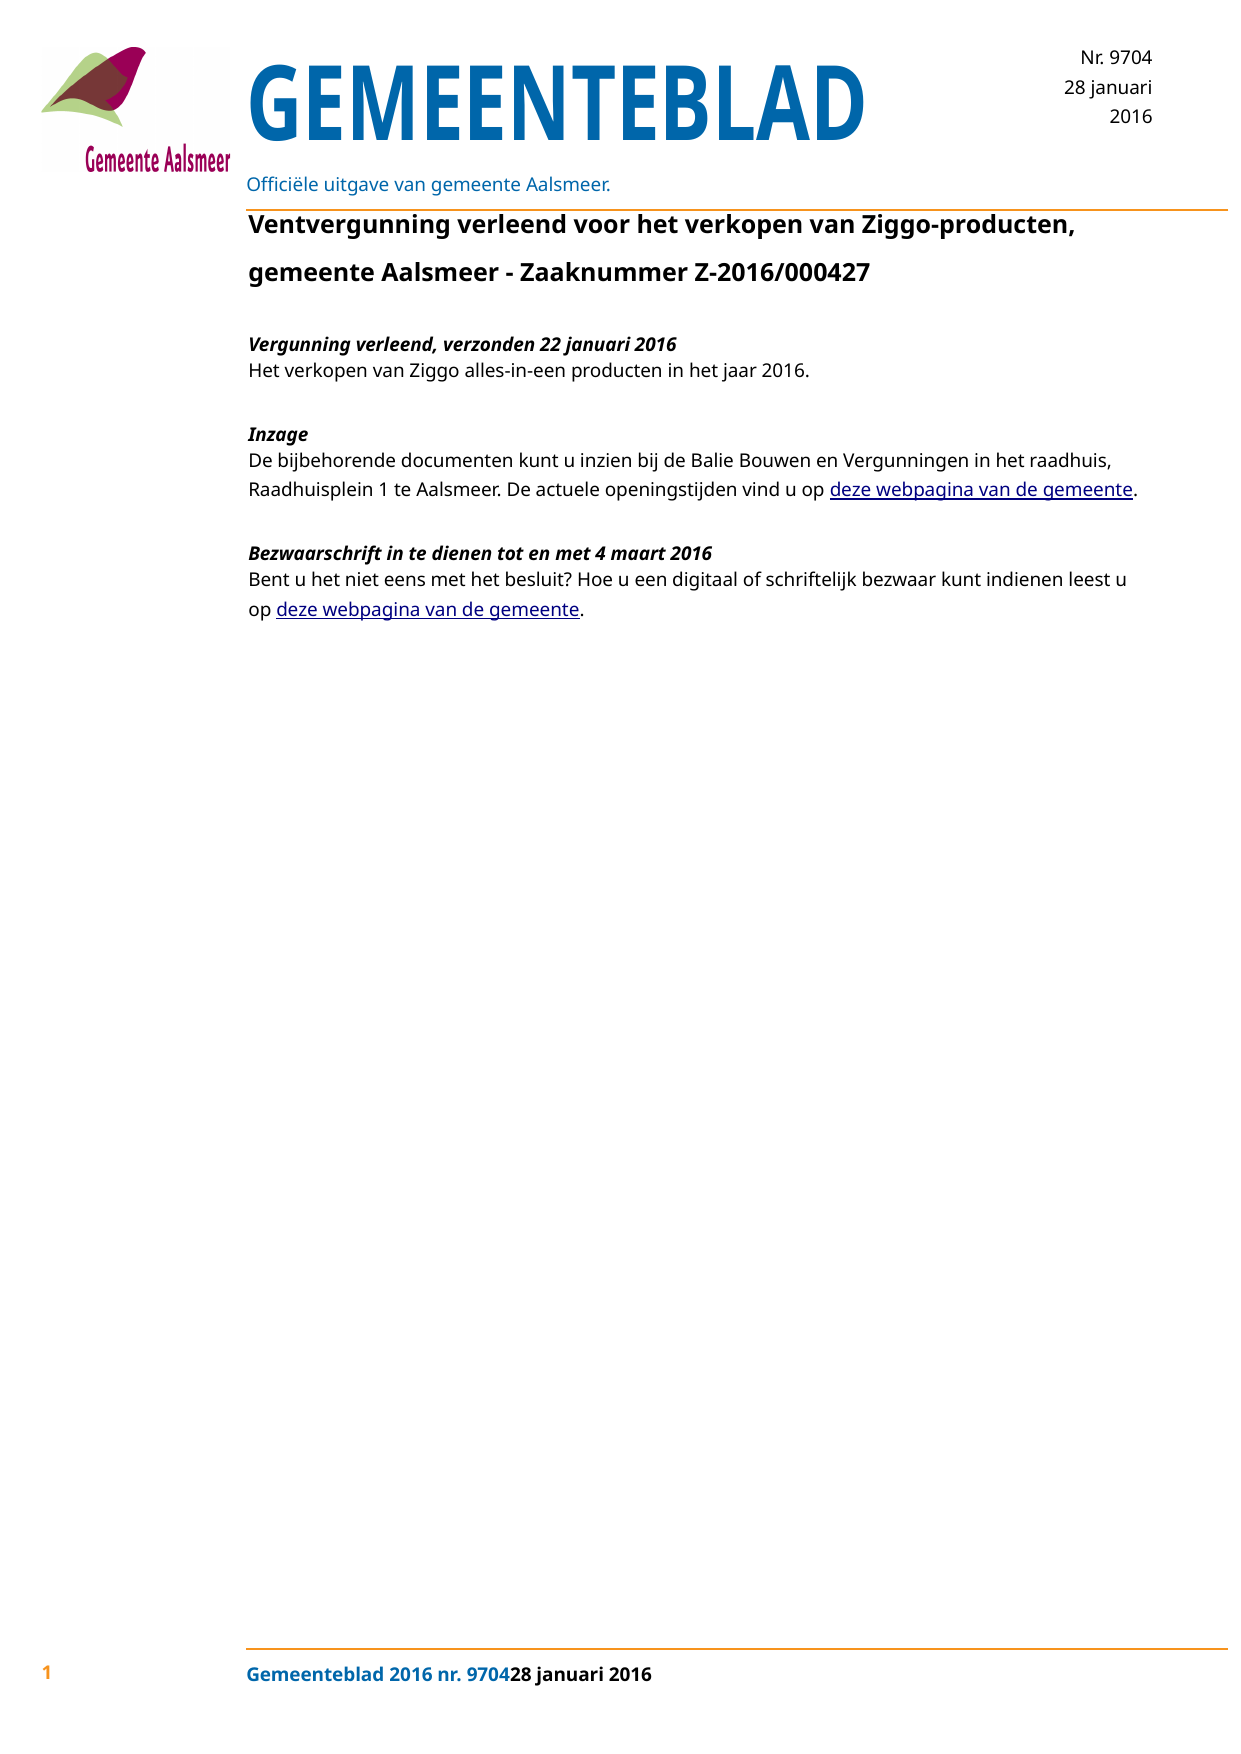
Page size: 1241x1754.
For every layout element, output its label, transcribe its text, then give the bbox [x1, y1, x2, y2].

text Bent u het niet eens met het besluit? Hoe u een digitaal of schriftelijk bezwaar kunt indienen leest u op deze webpagina van de gemeente. [248, 566, 1152, 621]
text De bijbehorende documenten kunt u inzien bij de Balie Bouwen en Vergunningen in het raadhuis, Raadhuisplein 1 te Aalsmeer. De actuele openingstijden vind u op deze webpagina van de gemeente. [248, 447, 1152, 502]
text Het verkopen van Ziggo alles-in-een producten in het jaar 2016. [248, 357, 1152, 383]
text Inzage [248, 421, 1152, 447]
text Vergunning verleend, verzonden 22 januari 2016 [248, 331, 1152, 357]
picture [41, 47, 231, 172]
text Bezwaarschrift in te dienen tot en met 4 maart 2016 [248, 540, 1152, 566]
text Ventvergunning verleend voor het verkopen van Ziggo-producten, gemeente Aalsmeer - Zaaknummer Z-2016/000427 [248, 211, 1152, 288]
